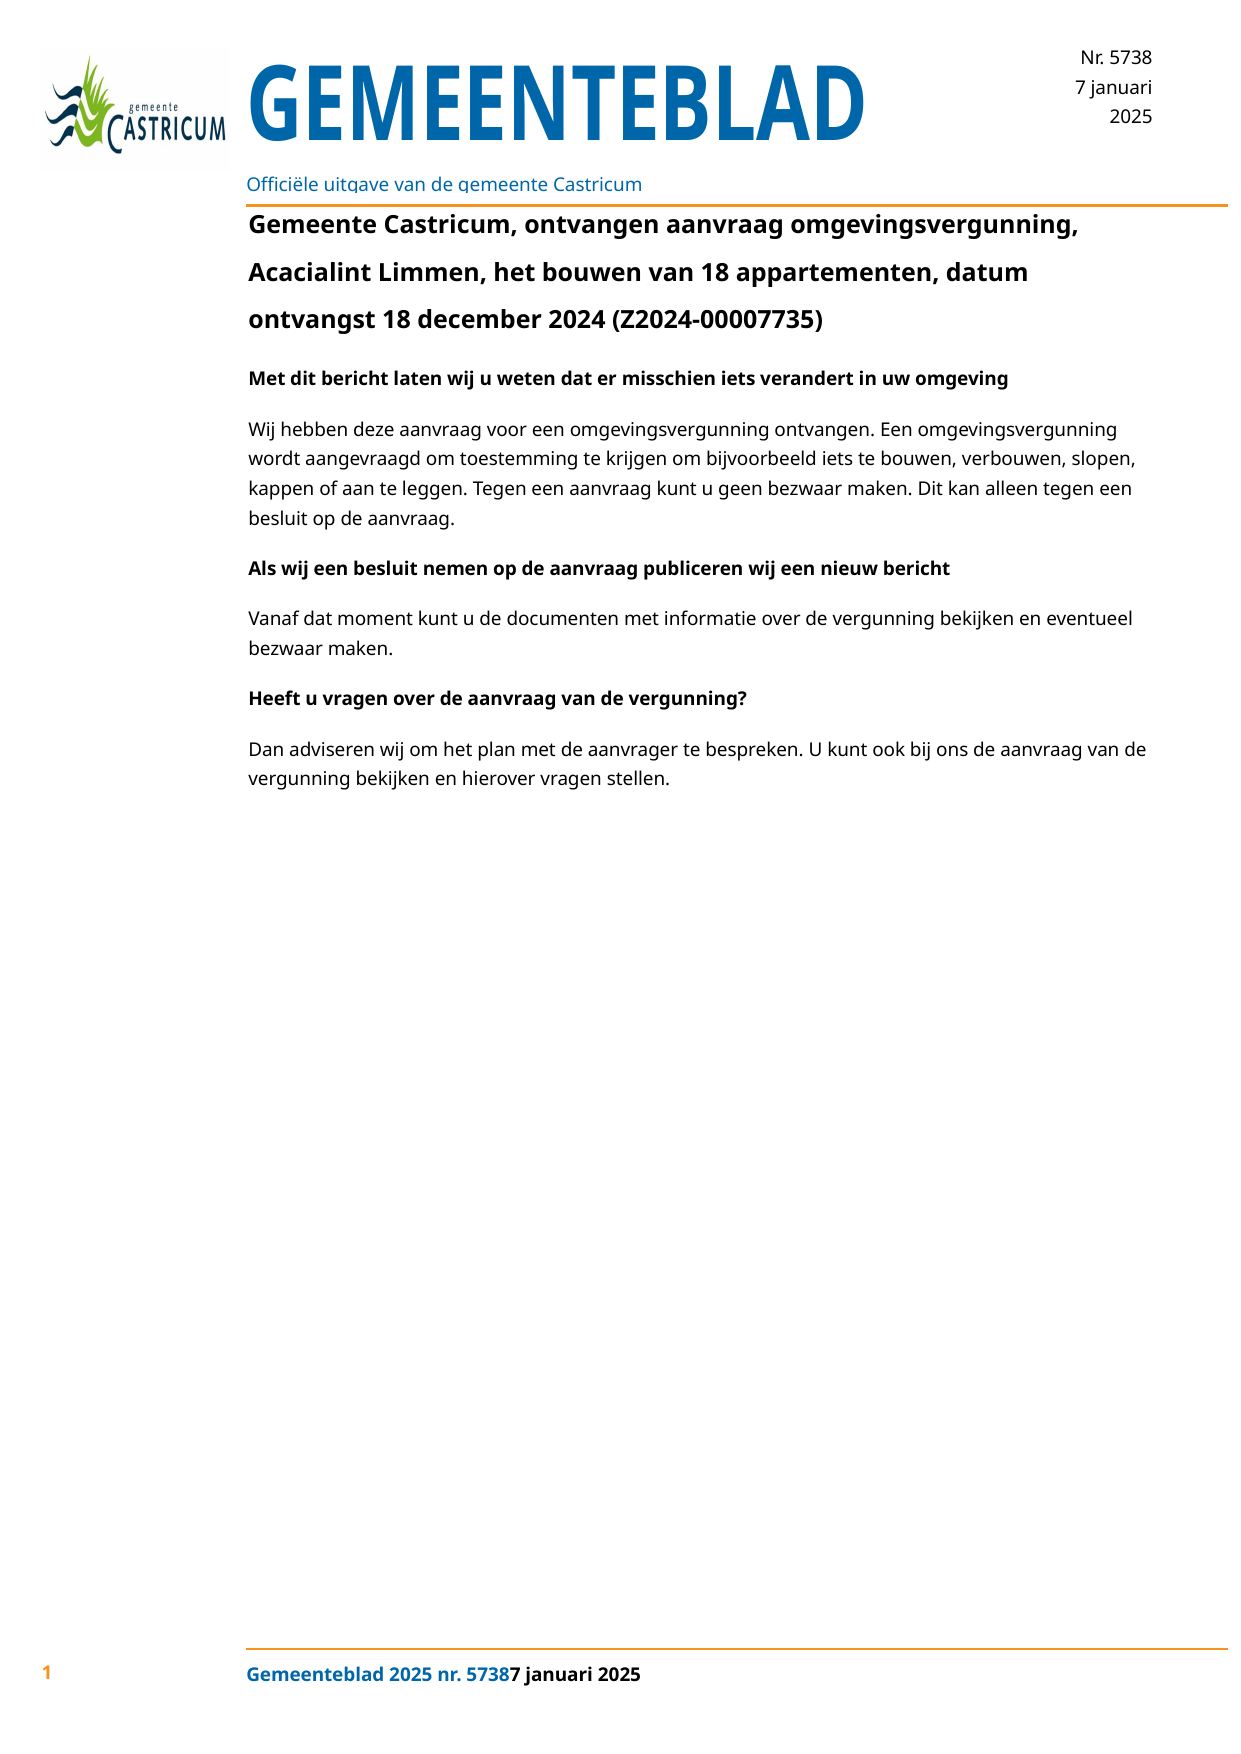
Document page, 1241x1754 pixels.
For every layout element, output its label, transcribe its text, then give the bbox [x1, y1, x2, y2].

text Wij hebben deze aanvraag voor een omgevingsvergunning ontvangen. Een omgevingsvergunning wordt aangevraagd om toestemming te krijgen om bijvoorbeeld iets te bouwen, verbouwen, slopen, kappen of aan te leggen. Tegen een aanvraag kunt u geen bezwaar maken. Dit kan alleen tegen een besluit op de aanvraag. [248, 416, 1152, 530]
picture [41, 47, 231, 172]
text Dan adviseren wij om het plan met de aanvrager te bespreken. U kunt ook bij ons de aanvraag van de vergunning bekijken en hierover vragen stellen. [248, 736, 1152, 791]
text Als wij een besluit nemen op de aanvraag publiceren wij een nieuw bericht [248, 555, 1152, 581]
text Heeft u vragen over de aanvraag van de vergunning? [248, 686, 1152, 711]
text Met dit bericht laten wij u weten dat er misschien iets verandert in uw omgeving [248, 366, 1152, 391]
text Gemeente Castricum, ontvangen aanvraag omgevingsvergunning, Acacialint Limmen, het bouwen van 18 appartementen, datum ontvangst 18 december 2024 (Z2024-00007735) [248, 207, 1152, 336]
text Vanaf dat moment kunt u de documenten met informatie over de vergunning bekijken en eventueel bezwaar maken. [248, 606, 1152, 661]
